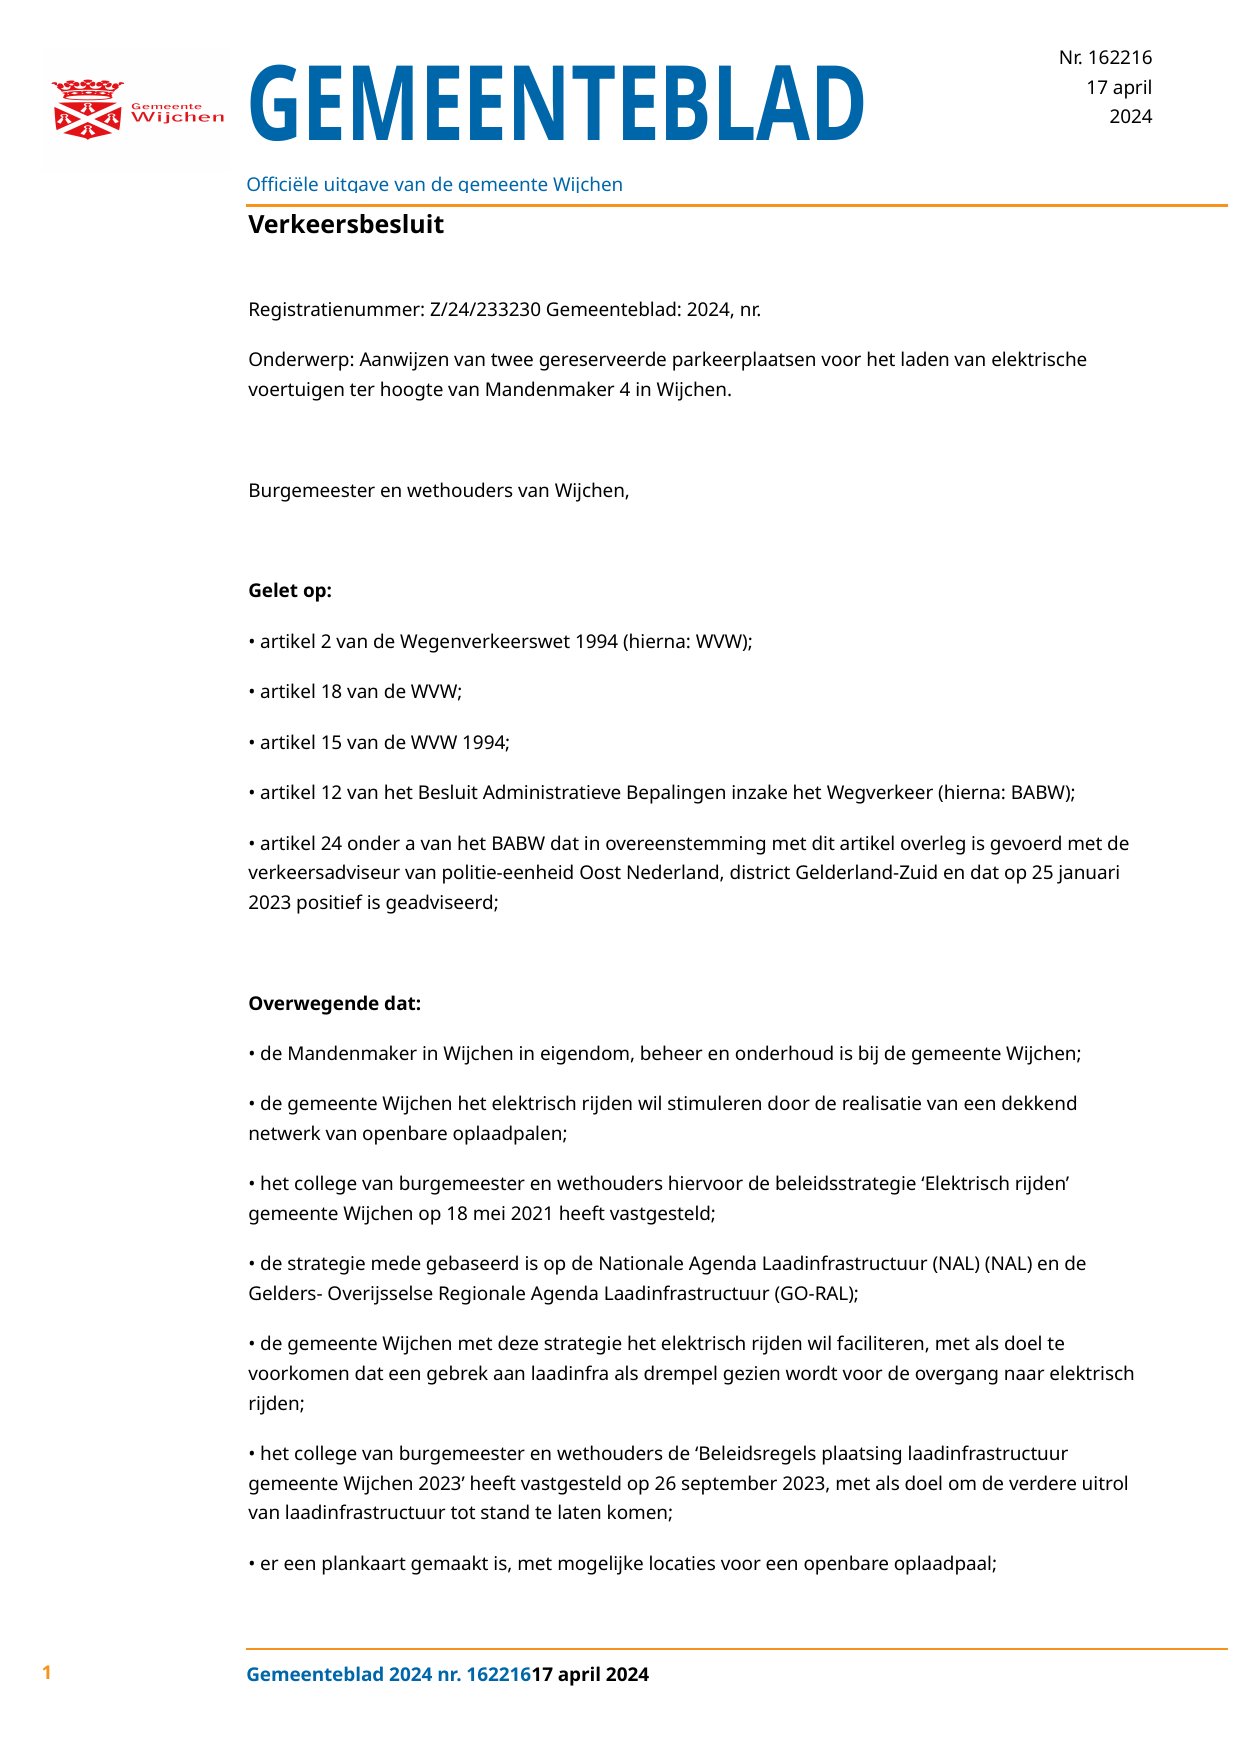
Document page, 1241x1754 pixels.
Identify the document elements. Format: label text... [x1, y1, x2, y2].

text • artikel 15 van de WVW 1994; [248, 729, 1152, 755]
text • de strategie mede gebaseerd is op de Nationale Agenda Laadinfrastructuur (NAL) (NAL) en de Gelders- Overijsselse Regionale Agenda Laadinfrastructuur (GO-RAL); [248, 1251, 1152, 1306]
text Verkeersbesluit [248, 207, 1152, 241]
text • de gemeente Wijchen met deze strategie het elektrisch rijden wil faciliteren, met als doel te voorkomen dat een gebrek aan laadinfra als drempel gezien wordt voor de overgang naar elektrisch rijden; [248, 1331, 1152, 1416]
text Overwegende dat: [248, 990, 1152, 1016]
text • het college van burgemeester en wethouders de ‘Beleidsregels plaatsing laadinfrastructuur gemeente Wijchen 2023’ heeft vastgesteld op 26 september 2023, met als doel om de verdere uitrol van laadinfrastructuur tot stand te laten komen; [248, 1440, 1152, 1525]
text Onderwerp: Aanwijzen van twee gereserveerde parkeerplaatsen voor het laden van elektrische voertuigen ter hoogte van Mandenmaker 4 in Wijchen. [248, 346, 1152, 402]
text • artikel 24 onder a van het BABW dat in overeenstemming met dit artikel overleg is gevoerd met de verkeersadviseur van politie-eenheid Oost Nederland, district Gelderland-Zuid en dat op 25 januari 2023 positief is geadviseerd; [248, 830, 1152, 915]
text • artikel 18 van de WVW; [248, 678, 1152, 704]
text • er een plankaart gemaakt is, met mogelijke locaties voor een openbare oplaadpaal; [248, 1550, 1152, 1576]
text Registratienummer: Z/24/233230 Gemeenteblad: 2024, nr. [248, 296, 1152, 322]
text • het college van burgemeester en wethouders hiervoor de beleidsstrategie ‘Elektrisch rijden’ gemeente Wijchen op 18 mei 2021 heeft vastgesteld; [248, 1171, 1152, 1226]
text • de gemeente Wijchen het elektrisch rijden wil stimuleren door de realisatie van een dekkend netwerk van openbare oplaadpalen; [248, 1091, 1152, 1146]
text Gelet op: [248, 578, 1152, 603]
picture [41, 47, 231, 172]
text Burgemeester en wethouders van Wijchen, [248, 477, 1152, 503]
text • artikel 2 van de Wegenverkeerswet 1994 (hierna: WVW); [248, 628, 1152, 654]
text • de Mandenmaker in Wijchen in eigendom, beheer en onderhoud is bij de gemeente Wijchen; [248, 1040, 1152, 1066]
text • artikel 12 van het Besluit Administratieve Bepalingen inzake het Wegverkeer (hierna: BABW); [248, 779, 1152, 805]
